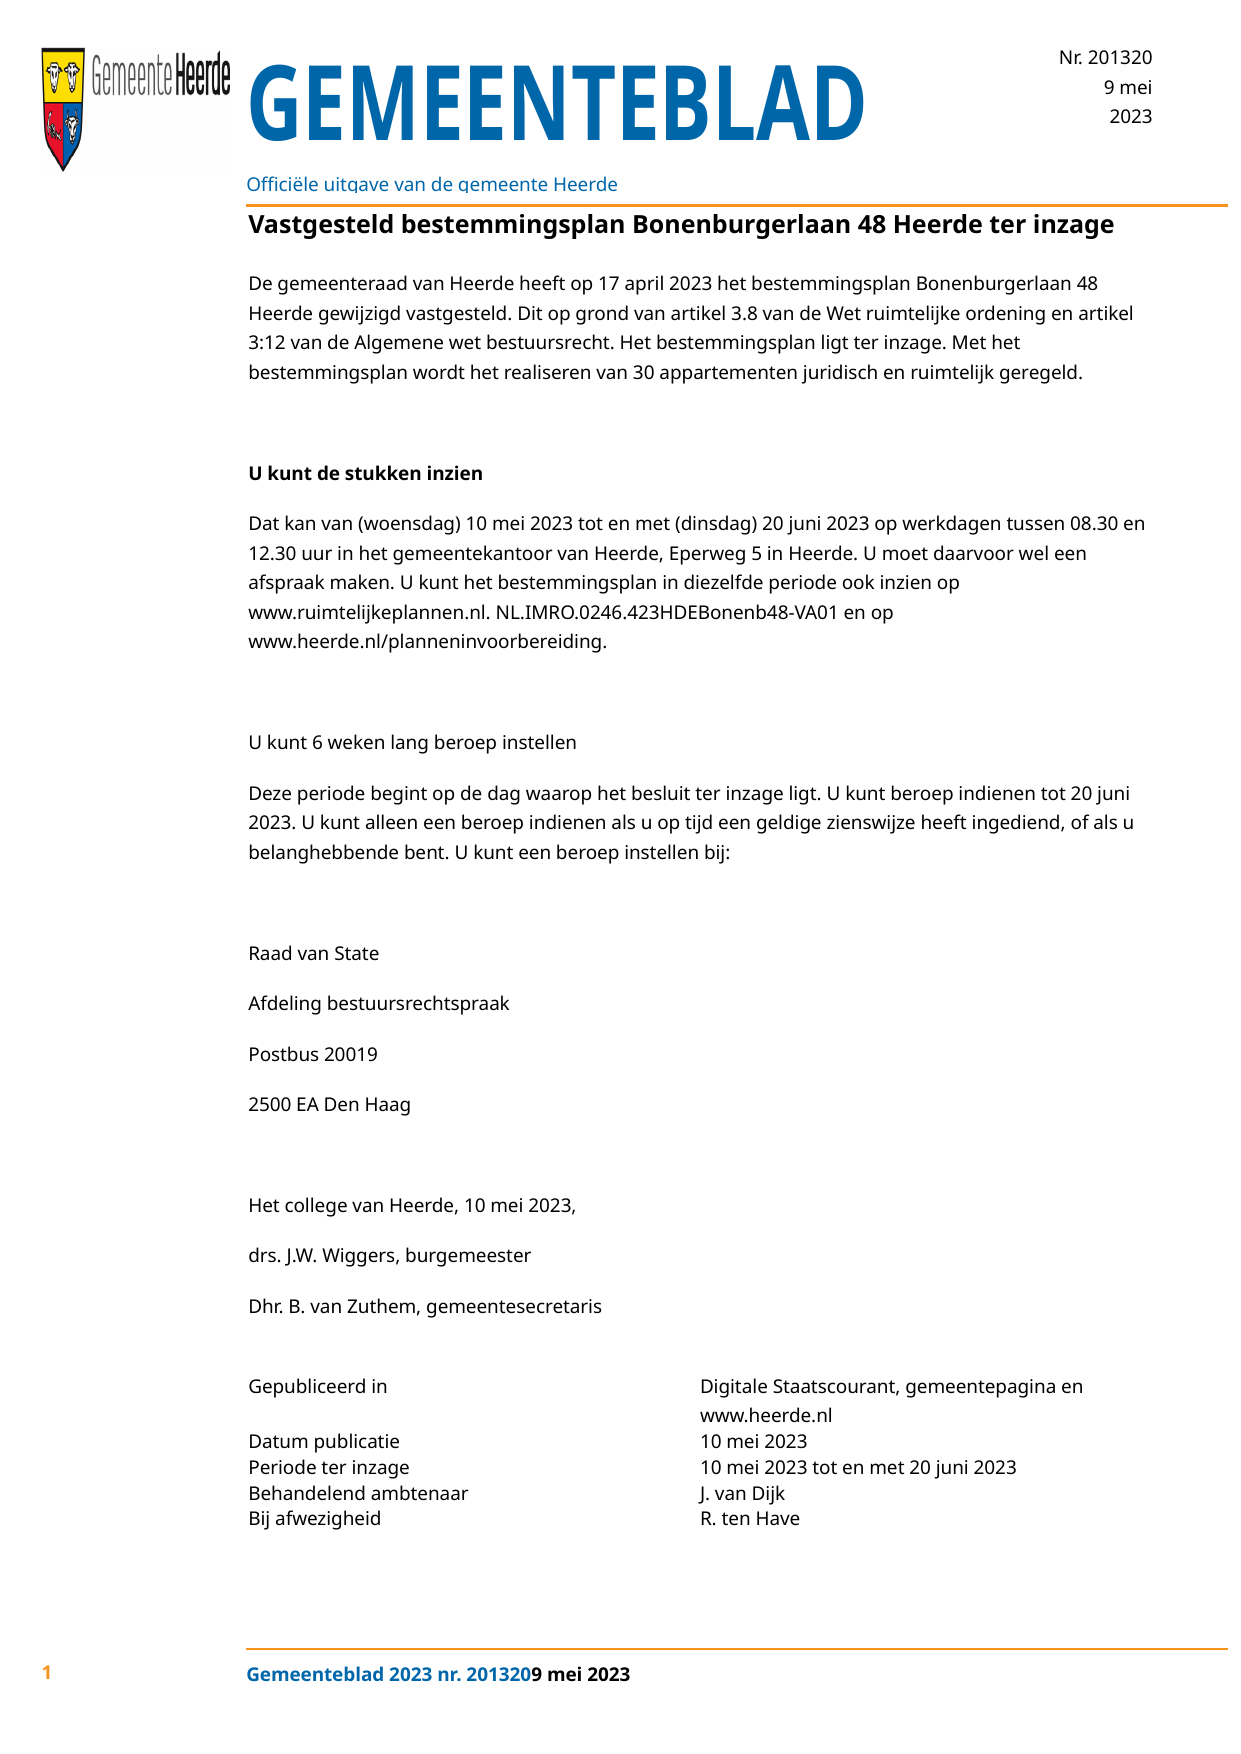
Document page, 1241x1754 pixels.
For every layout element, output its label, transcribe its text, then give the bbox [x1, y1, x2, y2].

table_cell 10 mei 2023 tot en met 20 juni 2023 [700, 1454, 1152, 1480]
text U kunt 6 weken lang beroep instellen [248, 729, 1152, 755]
table_cell 10 mei 2023 [700, 1428, 1152, 1454]
text U kunt de stukken inzien [248, 460, 1152, 486]
text Het college van Heerde, 10 mei 2023, [248, 1192, 1152, 1218]
text Deze periode begint op de dag waarop het besluit ter inzage ligt. U kunt beroep indienen tot 20 juni 2023. U kunt alleen een beroep indienen als u op tijd een geldige zienswijze heeft ingediend, of als u belanghebbende bent. U kunt een beroep instellen bij: [248, 780, 1152, 865]
text drs. J.W. Wiggers, burgemeester [248, 1242, 1152, 1268]
table_cell Datum publicatie [248, 1428, 700, 1454]
table_cell Bij afwezigheid [248, 1505, 700, 1531]
text Postbus 20019 [248, 1041, 1152, 1066]
text De gemeenteraad van Heerde heeft op 17 april 2023 het bestemmingsplan Bonenburgerlaan 48 Heerde gewijzigd vastgesteld. Dit op grond van artikel 3.8 van de Wet ruimtelijke ordening en artikel 3:12 van de Algemene wet bestuursrecht. Het bestemmingsplan ligt ter inzage. Met het bestemmingsplan wordt het realiseren van 30 appartementen juridisch en ruimtelijk geregeld. [248, 270, 1152, 385]
text Dat kan van (woensdag) 10 mei 2023 tot en met (dinsdag) 20 juni 2023 op werkdagen tussen 08.30 en 12.30 uur in het gemeentekantoor van Heerde, Eperweg 5 in Heerde. U moet daarvoor wel een afspraak maken. U kunt het bestemmingsplan in diezelfde periode ook inzien op www.ruimtelijkeplannen.nl. NL.IMRO.0246.423HDEBonenb48-VA01 en op www.heerde.nl/planneninvoorbereiding. [248, 510, 1152, 654]
table_header Gepubliceerd in [248, 1373, 700, 1428]
text Vastgesteld bestemmingsplan Bonenburgerlaan 48 Heerde ter inzage [248, 207, 1152, 241]
table_cell Behandelend ambtenaar [248, 1480, 700, 1505]
text 2500 EA Den Haag [248, 1091, 1152, 1117]
table_cell Periode ter inzage [248, 1454, 700, 1480]
text Afdeling bestuursrechtspraak [248, 990, 1152, 1016]
text Dhr. B. van Zuthem, gemeentesecretaris [248, 1293, 1152, 1318]
table_cell J. van Dijk [700, 1480, 1152, 1505]
table_header Digitale Staatscourant, gemeentepagina en www.heerde.nl [700, 1373, 1152, 1428]
text Raad van State [248, 940, 1152, 966]
table_cell R. ten Have [700, 1505, 1152, 1531]
picture [41, 47, 231, 172]
